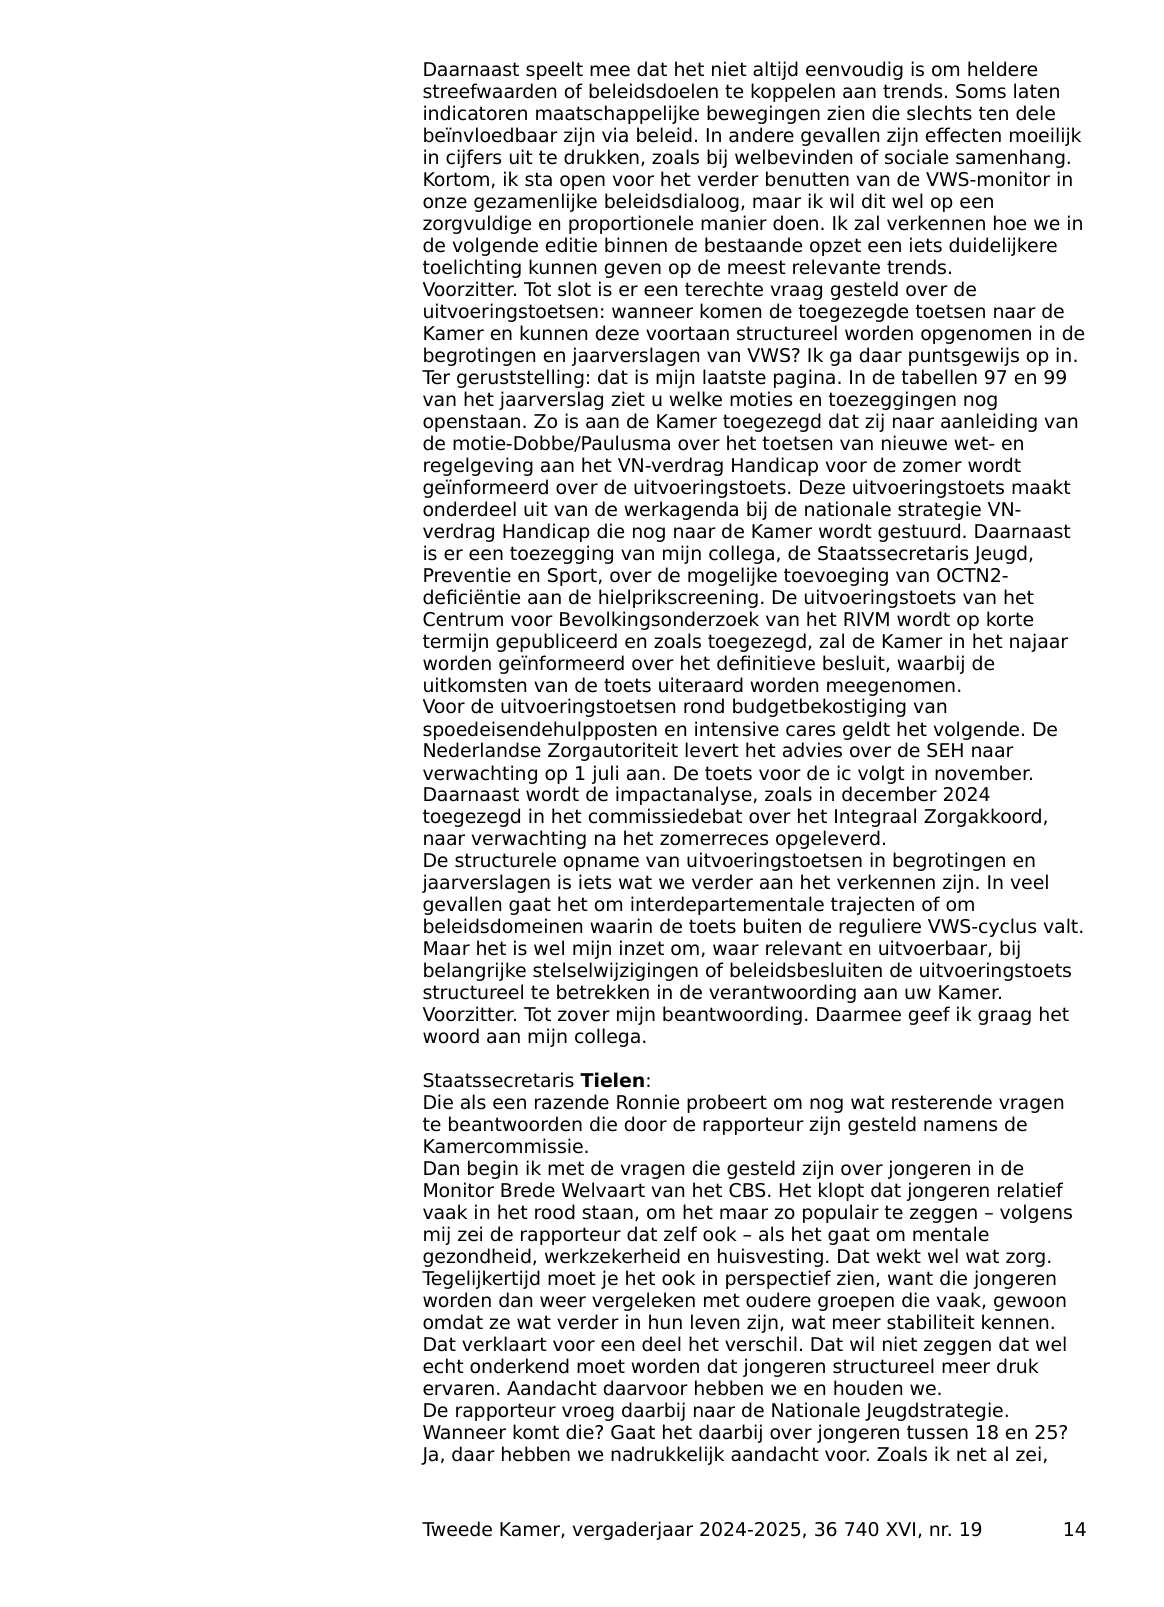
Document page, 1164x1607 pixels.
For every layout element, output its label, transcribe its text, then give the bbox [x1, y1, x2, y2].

text Staatssecretaris Tielen: [422, 1070, 1087, 1092]
text Voorzitter. Tot zover mijn beantwoording. Daarmee geef ik graag het woord aan mijn collega. [422, 1004, 1087, 1048]
text Voor de uitvoeringstoetsen rond budgetbekostiging van spoedeisendehulpposten en intensive cares geldt het volgende. De Nederlandse Zorgautoriteit levert het advies over de SEH naar verwachting op 1 juli aan. De toets voor de ic volgt in november. Daarnaast wordt de impactanalyse, zoals in december 2024 toegezegd in het commissiedebat over het Integraal Zorgakkoord, naar verwachting na het zomerreces opgeleverd. [422, 696, 1087, 850]
text Daarnaast speelt mee dat het niet altijd eenvoudig is om heldere streefwaarden of beleidsdoelen te koppelen aan trends. Soms laten indicatoren maatschappelijke bewegingen zien die slechts ten dele beïnvloedbaar zijn via beleid. In andere gevallen zijn effecten moeilijk in cijfers uit te drukken, zoals bij welbevinden of sociale samenhang. Kortom, ik sta open voor het verder benutten van de VWS-monitor in onze gezamenlijke beleidsdialoog, maar ik wil dit wel op een zorgvuldige en proportionele manier doen. Ik zal verkennen hoe we in de volgende editie binnen de bestaande opzet een iets duidelijkere toelichting kunnen geven op de meest relevante trends. [422, 59, 1087, 279]
text De structurele opname van uitvoeringstoetsen in begrotingen en jaarverslagen is iets wat we verder aan het verkennen zijn. In veel gevallen gaat het om interdepartementale trajecten of om beleidsdomeinen waarin de toets buiten de reguliere VWS-cyclus valt. Maar het is wel mijn inzet om, waar relevant en uitvoerbaar, bij belangrijke stelselwijzigingen of beleidsbesluiten de uitvoeringstoets structureel te betrekken in de verantwoording aan uw Kamer. [422, 850, 1087, 1004]
text Voorzitter. Tot slot is er een terechte vraag gesteld over de uitvoeringstoetsen: wanneer komen de toegezegde toetsen naar de Kamer en kunnen deze voortaan structureel worden opgenomen in de begrotingen en jaarverslagen van VWS? Ik ga daar puntsgewijs op in. Ter geruststelling: dat is mijn laatste pagina. In de tabellen 97 en 99 van het jaarverslag ziet u welke moties en toezeggingen nog openstaan. Zo is aan de Kamer toegezegd dat zij naar aanleiding van de motie-Dobbe/Paulusma over het toetsen van nieuwe wet- en regelgeving aan het VN-verdrag Handicap voor de zomer wordt geïnformeerd over de uitvoeringstoets. Deze uitvoeringstoets maakt onderdeel uit van de werkagenda bij de nationale strategie VN-verdrag Handicap die nog naar de Kamer wordt gestuurd. Daarnaast is er een toezegging van mijn collega, de Staatssecretaris Jeugd, Preventie en Sport, over de mogelijke toevoeging van OCTN2-deficiëntie aan de hielprikscreening. De uitvoeringstoets van het Centrum voor Bevolkingsonderzoek van het RIVM wordt op korte termijn gepubliceerd en zoals toegezegd, zal de Kamer in het najaar worden geïnformeerd over het definitieve besluit, waarbij de uitkomsten van de toets uiteraard worden meegenomen. [422, 279, 1087, 696]
text Dan begin ik met de vragen die gesteld zijn over jongeren in de Monitor Brede Welvaart van het CBS. Het klopt dat jongeren relatief vaak in het rood staan, om het maar zo populair te zeggen – volgens mij zei de rapporteur dat zelf ook – als het gaat om mentale gezondheid, werkzekerheid en huisvesting. Dat wekt wel wat zorg. Tegelijkertijd moet je het ook in perspectief zien, want die jongeren worden dan weer vergeleken met oudere groepen die vaak, gewoon omdat ze wat verder in hun leven zijn, wat meer stabiliteit kennen. Dat verklaart voor een deel het verschil. Dat wil niet zeggen dat wel echt onderkend moet worden dat jongeren structureel meer druk ervaren. Aandacht daarvoor hebben we en houden we. [422, 1158, 1087, 1400]
text Die als een razende Ronnie probeert om nog wat resterende vragen te beantwoorden die door de rapporteur zijn gesteld namens de Kamercommissie. [422, 1092, 1087, 1158]
text De rapporteur vroeg daarbij naar de Nationale Jeugdstrategie. Wanneer komt die? Gaat het daarbij over jongeren tussen 18 en 25? Ja, daar hebben we nadrukkelijk aandacht voor. Zoals ik net al zei, [422, 1400, 1087, 1466]
